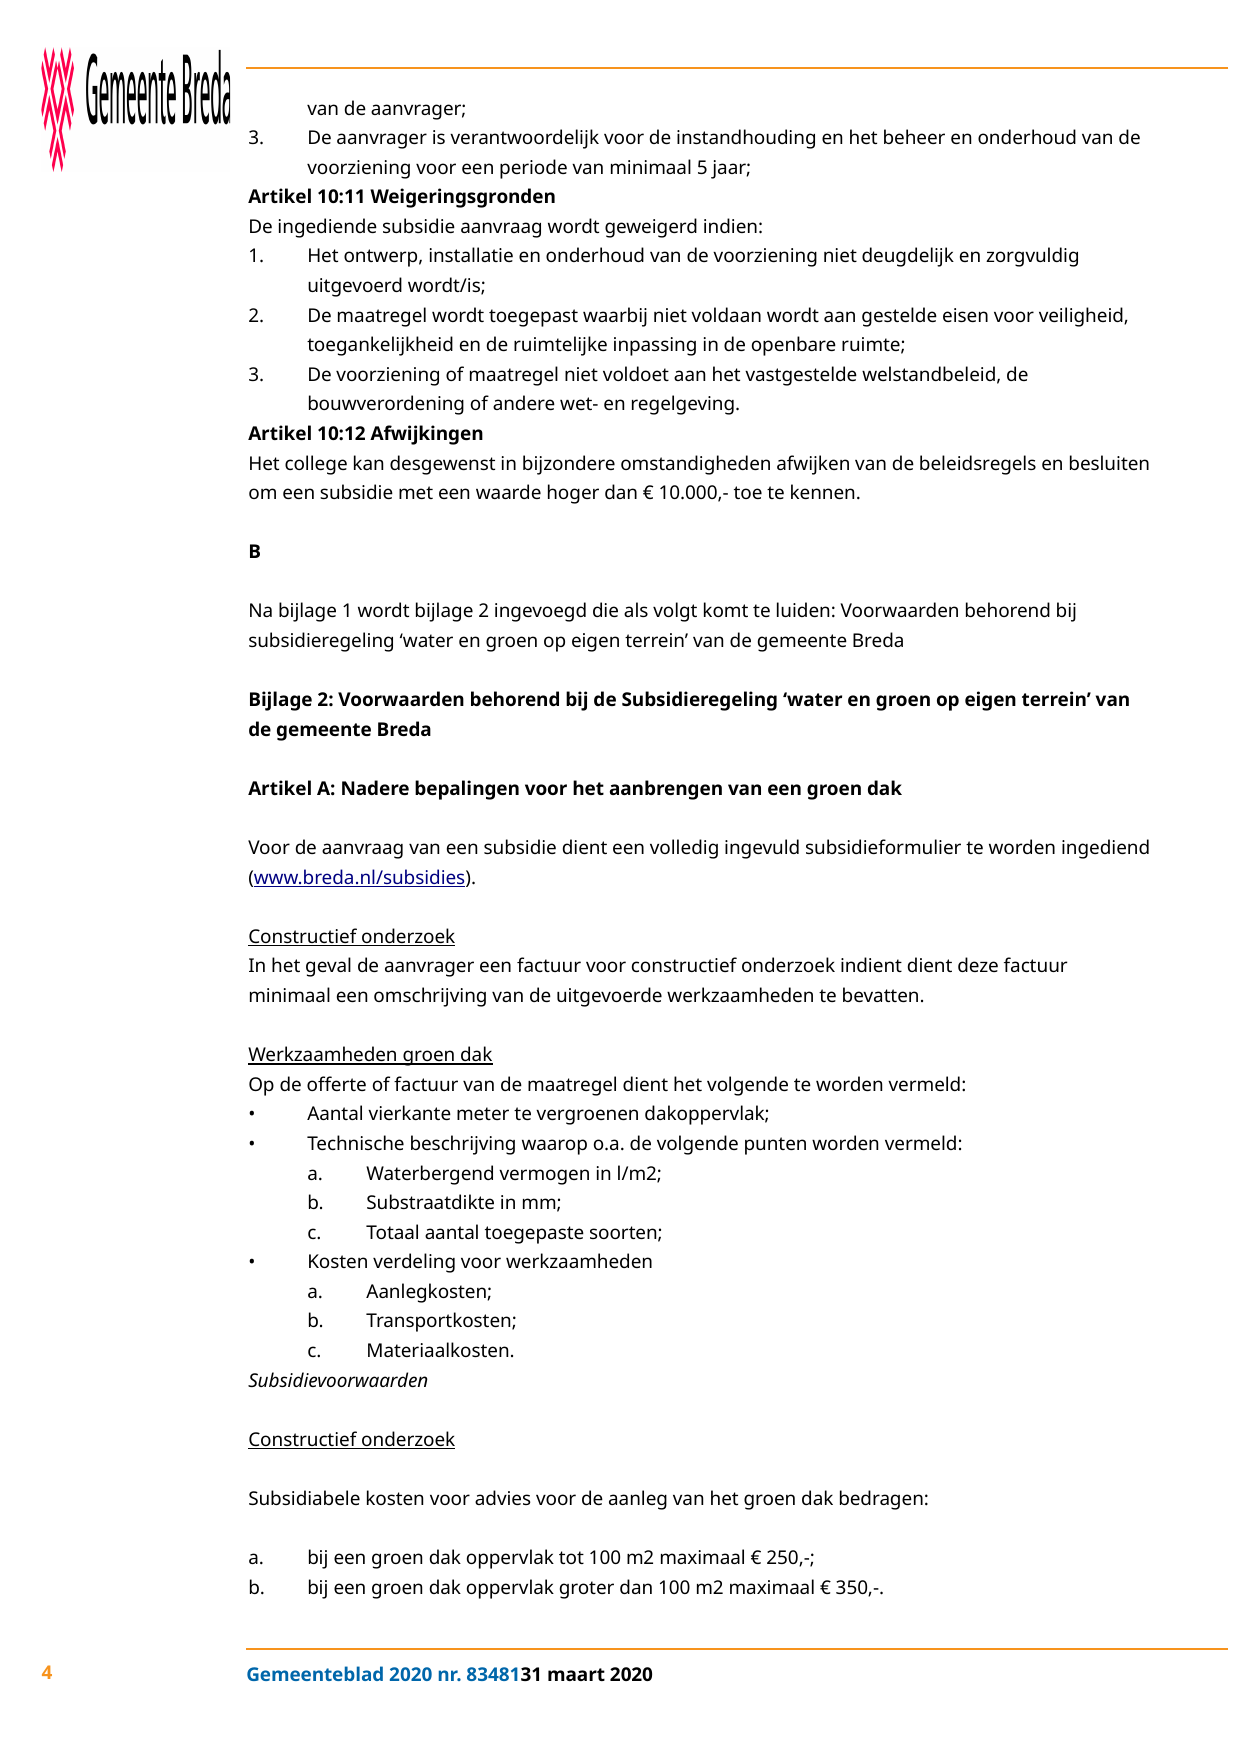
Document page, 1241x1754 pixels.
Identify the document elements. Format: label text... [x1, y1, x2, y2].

text Artikel A: Nadere bepalingen voor het aanbrengen van een groen dak [248, 775, 1152, 801]
text Op de offerte of factuur van de maatregel dient het volgende te worden vermeld: [248, 1071, 1152, 1097]
text De ingediende subsidie aanvraag wordt geweigerd indien: [248, 213, 1152, 239]
picture [41, 47, 231, 172]
list Aantal vierkante meter te vergroenen dakoppervlak; [248, 1101, 1152, 1126]
text Werkzaamheden groen dak [248, 1041, 1152, 1067]
list Technische beschrijving waarop o.a. de volgende punten worden vermeld: [248, 1130, 1152, 1156]
list Substraatdikte in mm; [307, 1189, 1152, 1215]
text Artikel 10:12 Afwijkingen [248, 420, 1152, 446]
text Constructief onderzoek [248, 923, 1152, 949]
list Totaal aantal toegepaste soorten; [307, 1219, 1152, 1245]
list bij een groen dak oppervlak groter dan 100 m2 maximaal € 350,-. [248, 1574, 1152, 1600]
list Waterbergend vermogen in l/m2; [307, 1160, 1152, 1186]
list De maatregel wordt toegepast waarbij niet voldaan wordt aan gestelde eisen voor veiligheid, toegankelijkheid en de ruimtelijke inpassing in de openbare ruimte; [248, 302, 1152, 357]
list De voorziening of maatregel niet voldoet aan het vastgestelde welstandbeleid, de bouwverordening of andere wet- en regelgeving. [248, 361, 1152, 416]
list Kosten verdeling voor werkzaamheden [248, 1248, 1152, 1274]
text B [248, 538, 1152, 564]
text Bijlage 2: Voorwaarden behorend bij de Subsidieregeling ‘water en groen op eigen terrein’ van de gemeente Breda [248, 686, 1152, 742]
text In het geval de aanvrager een factuur voor constructief onderzoek indient dient deze factuur minimaal een omschrijving van de uitgevoerde werkzaamheden te bevatten. [248, 953, 1152, 1008]
list Het ontwerp, installatie en onderhoud van de voorziening niet deugdelijk en zorgvuldig uitgevoerd wordt/is; [248, 243, 1152, 298]
text Subsidievoorwaarden [248, 1367, 1152, 1393]
list Transportkosten; [307, 1308, 1152, 1333]
text Na bijlage 1 wordt bijlage 2 ingevoegd die als volgt komt te luiden: Voorwaarden behorend bij subsidieregeling ‘water en groen op eigen terrein’ van de gemeente Breda [248, 598, 1152, 653]
list van de aanvrager; [248, 95, 1152, 121]
text Subsidiabele kosten voor advies voor de aanleg van het groen dak bedragen: [248, 1485, 1152, 1511]
list Aanlegkosten; [307, 1278, 1152, 1304]
text Artikel 10:11 Weigeringsgronden [248, 183, 1152, 209]
text Constructief onderzoek [248, 1426, 1152, 1452]
text Het college kan desgewenst in bijzondere omstandigheden afwijken van de beleidsregels en besluiten om een subsidie met een waarde hoger dan € 10.000,- toe te kennen. [248, 450, 1152, 505]
list Materiaalkosten. [307, 1337, 1152, 1363]
list bij een groen dak oppervlak tot 100 m2 maximaal € 250,-; [248, 1544, 1152, 1570]
list De aanvrager is verantwoordelijk voor de instandhouding en het beheer en onderhoud van de voorziening voor een periode van minimaal 5 jaar; [248, 124, 1152, 180]
text Voor de aanvraag van een subsidie dient een volledig ingevuld subsidieformulier te worden ingediend (www.breda.nl/subsidies). [248, 834, 1152, 890]
